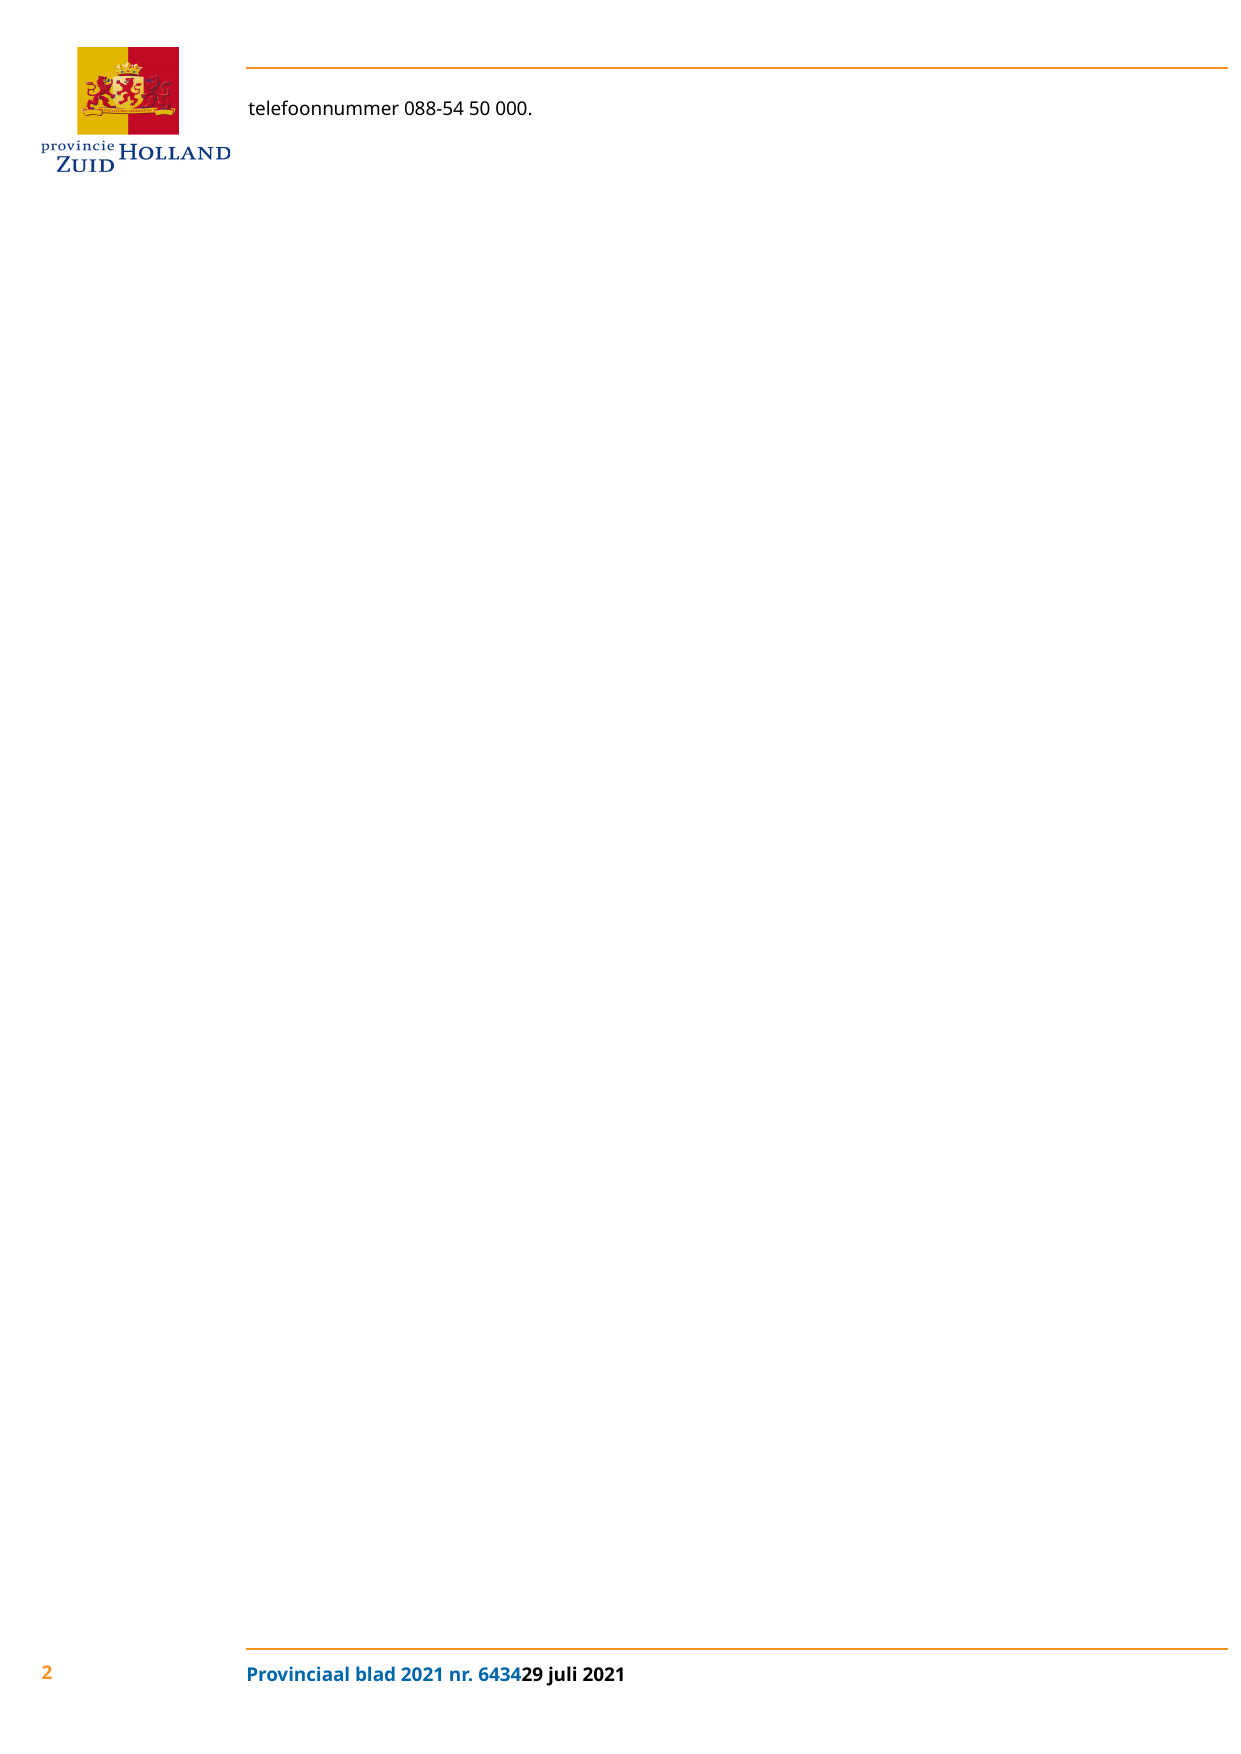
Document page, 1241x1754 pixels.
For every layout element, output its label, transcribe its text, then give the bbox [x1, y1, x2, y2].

text telefoonnummer 088-54 50 000. [248, 95, 1152, 121]
picture [41, 47, 231, 172]
